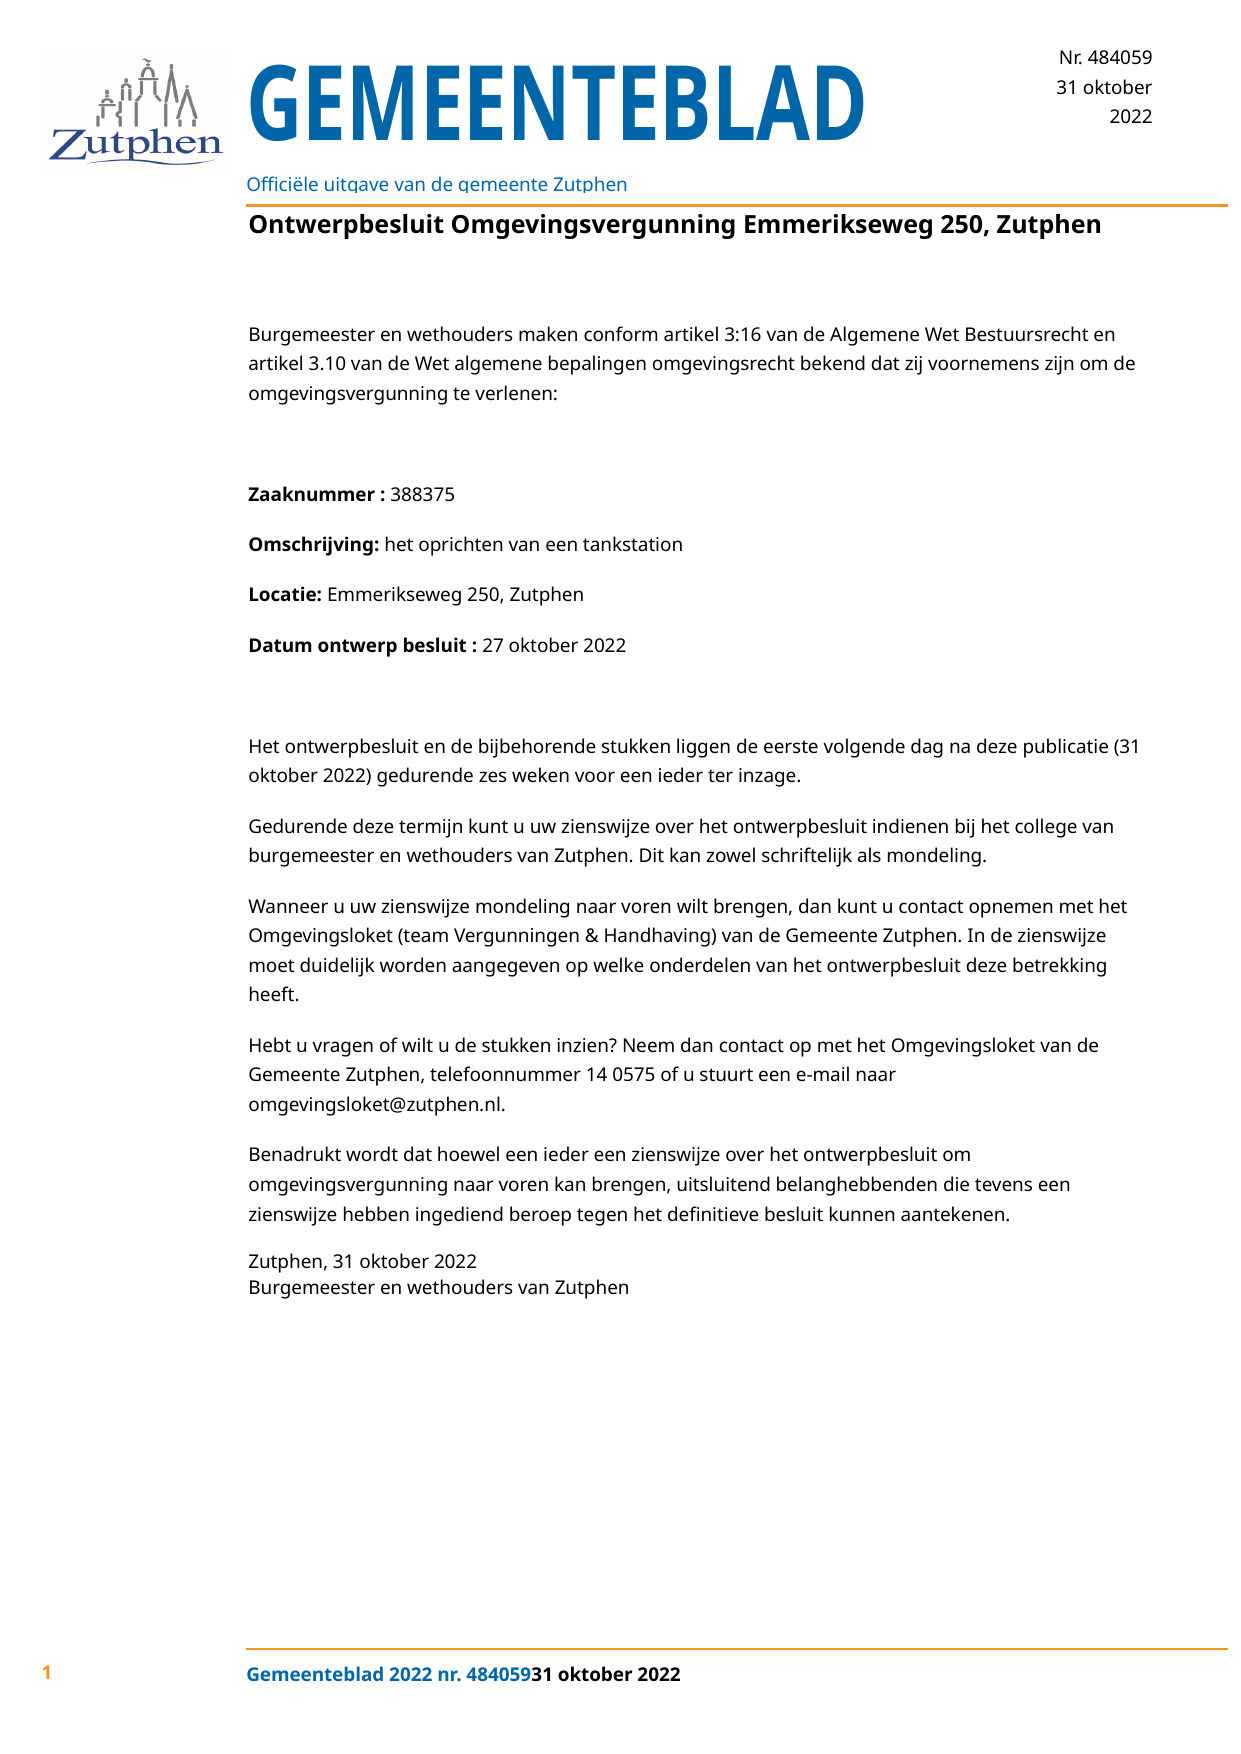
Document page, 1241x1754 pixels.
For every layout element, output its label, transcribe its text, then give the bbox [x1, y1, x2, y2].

picture [41, 47, 231, 172]
text Hebt u vragen of wilt u de stukken inzien? Neem dan contact op met het Omgevingsloket van de Gemeente Zutphen, telefoonnummer 14 0575 of u stuurt een e-mail naar omgevingsloket@zutphen.nl. [248, 1032, 1152, 1117]
text Zutphen, 31 oktober 2022 [248, 1248, 1152, 1274]
text Het ontwerpbesluit en de bijbehorende stukken liggen de eerste volgende dag na deze publicatie (31 oktober 2022) gedurende zes weken voor een ieder ter inzage. [248, 733, 1152, 788]
text Locatie: Emmerikseweg 250, Zutphen [248, 582, 1152, 607]
text Burgemeester en wethouders van Zutphen [248, 1274, 1152, 1300]
text Datum ontwerp besluit : 27 oktober 2022 [248, 632, 1152, 658]
text Omschrijving: het oprichten van een tankstation [248, 531, 1152, 557]
text Benadrukt wordt dat hoewel een ieder een zienswijze over het ontwerpbesluit om omgevingsvergunning naar voren kan brengen, uitsluitend belanghebbenden die tevens een zienswijze hebben ingediend beroep tegen het definitieve besluit kunnen aantekenen. [248, 1142, 1152, 1226]
text Wanneer u uw zienswijze mondeling naar voren wilt brengen, dan kunt u contact opnemen met het Omgevingsloket (team Vergunningen & Handhaving) van de Gemeente Zutphen. In de zienswijze moet duidelijk worden aangegeven op welke onderdelen van het ontwerpbesluit deze betrekking heeft. [248, 893, 1152, 1007]
text Zaaknummer : 388375 [248, 481, 1152, 506]
text Burgemeester en wethouders maken conform artikel 3:16 van de Algemene Wet Bestuursrecht en artikel 3.10 van de Wet algemene bepalingen omgevingsrecht bekend dat zij voornemens zijn om de omgevingsvergunning te verlenen: [248, 321, 1152, 406]
text Ontwerpbesluit Omgevingsvergunning Emmerikseweg 250, Zutphen [248, 207, 1152, 241]
text Gedurende deze termijn kunt u uw zienswijze over het ontwerpbesluit indienen bij het college van burgemeester en wethouders van Zutphen. Dit kan zowel schriftelijk als mondeling. [248, 813, 1152, 868]
